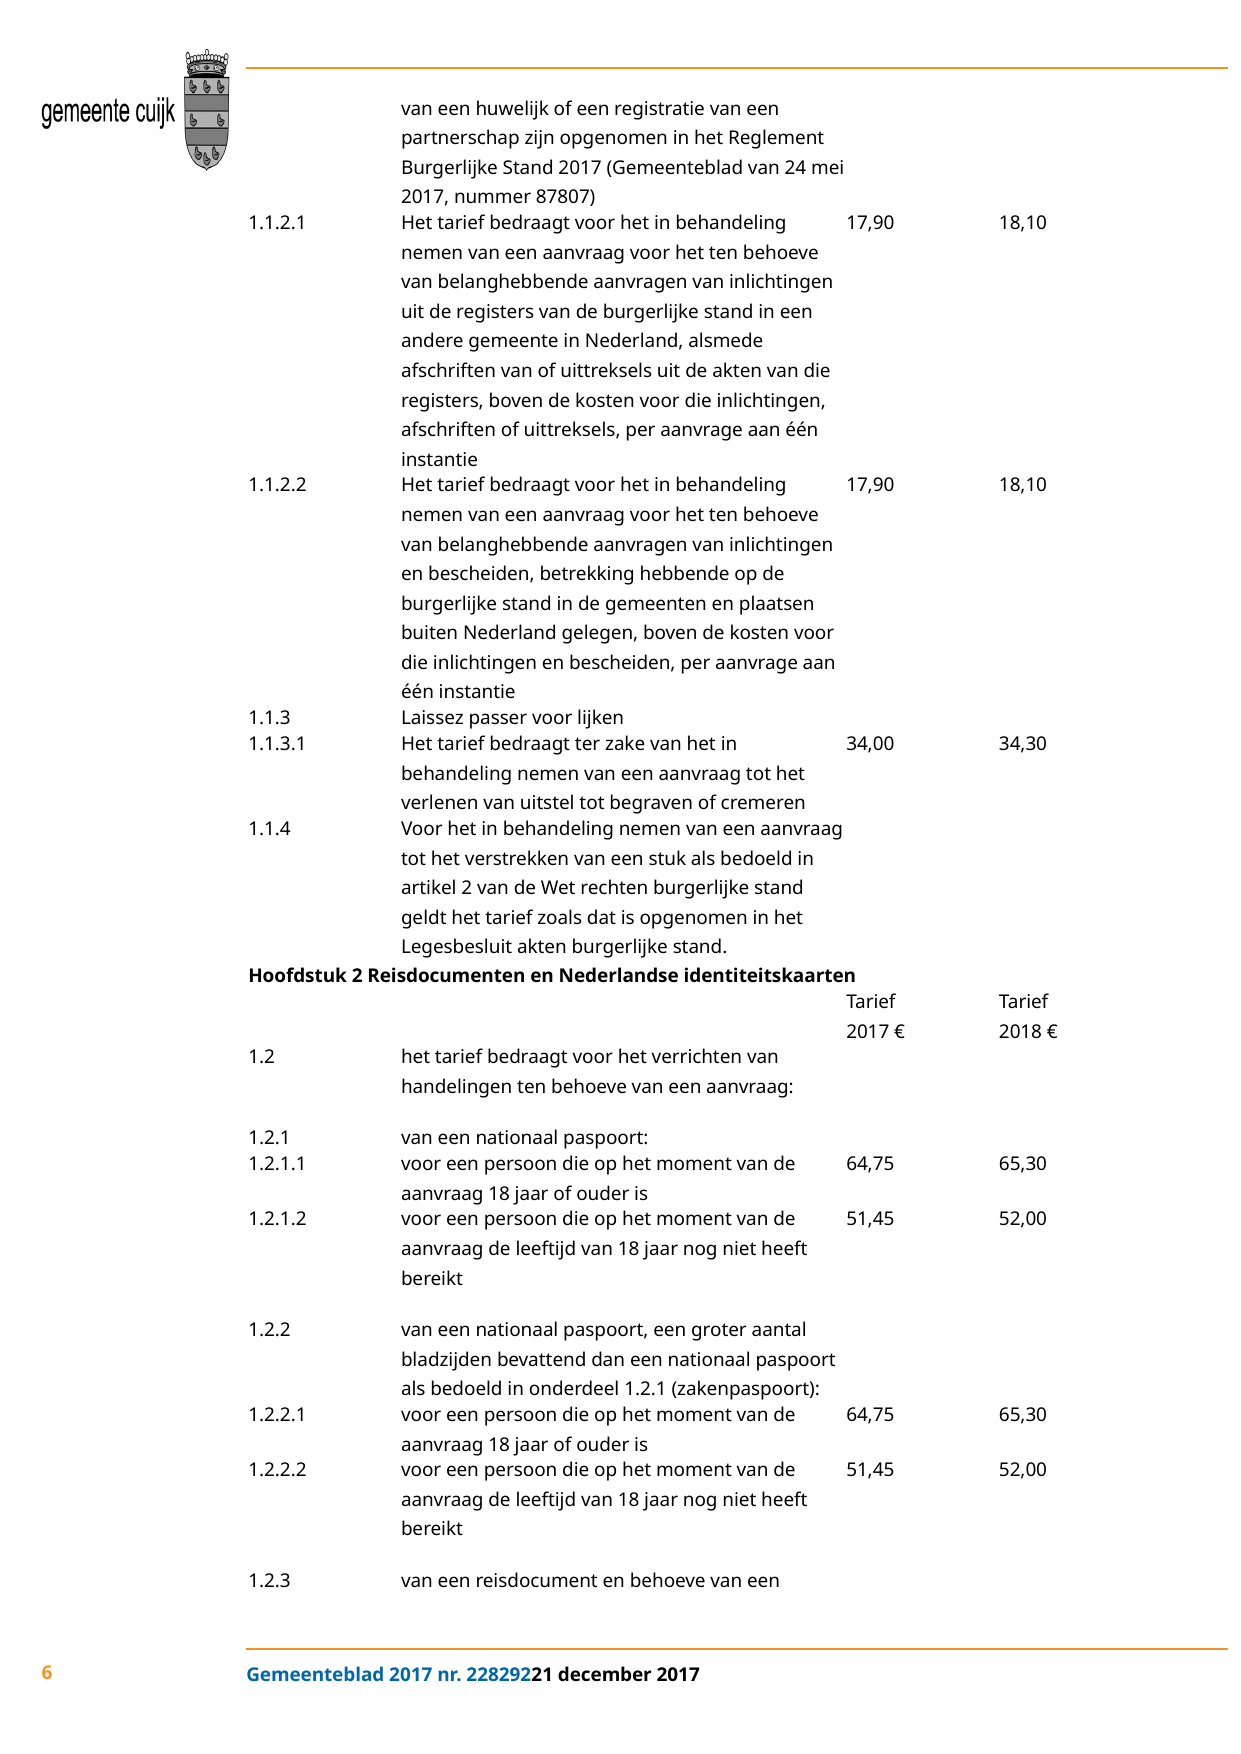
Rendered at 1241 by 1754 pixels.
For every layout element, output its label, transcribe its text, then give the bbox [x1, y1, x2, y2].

table_cell [846, 1099, 999, 1124]
table_cell 1.1.3 [248, 705, 401, 730]
table_cell 1.1.4 [248, 815, 401, 959]
table_cell 1.2.2.2 [248, 1456, 401, 1541]
table_cell [846, 1044, 999, 1099]
table_cell [846, 95, 999, 209]
table_cell [248, 1541, 401, 1567]
table_cell 1.2 [248, 1044, 401, 1099]
table_cell voor een persoon die op het moment van de aanvraag 18 jaar of ouder is [401, 1401, 846, 1456]
table_cell 1.2.1.2 [248, 1206, 401, 1291]
table_cell voor een persoon die op het moment van de aanvraag 18 jaar of ouder is [401, 1150, 846, 1206]
table_cell 1.1.2.1 [248, 209, 401, 472]
table_cell Laissez passer voor lijken [401, 705, 846, 730]
table_cell [999, 1099, 1152, 1124]
table_cell 51,45 [846, 1206, 999, 1291]
table_cell Het tarief bedraagt voor het in behandeling nemen van een aanvraag voor het ten behoeve van belanghebbende aanvragen van inlichtingen en bescheiden, betrekking hebbende op de burgerlijke stand in de gemeenten en plaatsen buiten Nederland gelegen, boven de kosten voor die inlichtingen en bescheiden, per aanvrage aan één instantie [401, 472, 846, 704]
table_cell 1.2.2 [248, 1316, 401, 1401]
table_cell [999, 815, 1152, 959]
table_cell 52,00 [999, 1456, 1152, 1541]
table_cell [248, 1099, 401, 1124]
table_cell 1.2.3 [248, 1567, 401, 1593]
table_cell 34,00 [846, 730, 999, 815]
table_cell [846, 705, 999, 730]
table_cell voor een persoon die op het moment van de aanvraag de leeftijd van 18 jaar nog niet heeft bereikt [401, 1456, 846, 1541]
table_cell [846, 1125, 999, 1150]
table_cell voor een persoon die op het moment van de aanvraag de leeftijd van 18 jaar nog niet heeft bereikt [401, 1206, 846, 1291]
table_cell [401, 988, 846, 1043]
table_cell 18,10 [999, 472, 1152, 704]
table_cell [999, 1044, 1152, 1099]
table_cell Het tarief bedraagt ter zake van het in behandeling nemen van een aanvraag tot het verlenen van uitstel tot begraven of cremeren [401, 730, 846, 815]
table_cell Voor het in behandeling nemen van een aanvraag tot het verstrekken van een stuk als bedoeld in artikel 2 van de Wet rechten burgerlijke stand geldt het tarief zoals dat is opgenomen in het Legesbesluit akten burgerlijke stand. [401, 815, 846, 959]
table_cell 64,75 [846, 1150, 999, 1206]
table_cell 34,30 [999, 730, 1152, 815]
table_cell [999, 1125, 1152, 1150]
table_cell Tarief 2018 € [999, 988, 1152, 1043]
table_cell [401, 1099, 846, 1124]
table_header Hoofdstuk 2 Reisdocumenten en Nederlandse identiteitskaarten [248, 963, 1152, 988]
table_cell [846, 1541, 999, 1567]
table_cell [999, 1291, 1152, 1316]
table_cell [401, 1541, 846, 1567]
table_cell [846, 1316, 999, 1401]
table_cell [248, 95, 401, 209]
table_cell [846, 1567, 999, 1593]
table_cell [846, 815, 999, 959]
table_cell 1.2.2.1 [248, 1401, 401, 1456]
table_cell Tarief 2017 € [846, 988, 999, 1043]
table_cell [248, 1291, 401, 1316]
table_cell [999, 95, 1152, 209]
table_cell 18,10 [999, 209, 1152, 472]
table_cell van een reisdocument en behoeve van een [401, 1567, 846, 1593]
table_cell 51,45 [846, 1456, 999, 1541]
table_cell [999, 1316, 1152, 1401]
table_cell van een nationaal paspoort: [401, 1125, 846, 1150]
table_cell van een nationaal paspoort, een groter aantal bladzijden bevattend dan een nationaal paspoort als bedoeld in onderdeel 1.2.1 (zakenpaspoort): [401, 1316, 846, 1401]
table_cell [999, 1541, 1152, 1567]
table_cell 65,30 [999, 1150, 1152, 1206]
table_cell 64,75 [846, 1401, 999, 1456]
table_cell 1.1.3.1 [248, 730, 401, 815]
table_cell 65,30 [999, 1401, 1152, 1456]
table_cell [401, 1291, 846, 1316]
table_cell [999, 705, 1152, 730]
table_cell 1.2.1.1 [248, 1150, 401, 1206]
table_cell Het tarief bedraagt voor het in behandeling nemen van een aanvraag voor het ten behoeve van belanghebbende aanvragen van inlichtingen uit de registers van de burgerlijke stand in een andere gemeente in Nederland, alsmede afschriften van of uittreksels uit de akten van die registers, boven de kosten voor die inlichtingen, afschriften of uittreksels, per aanvrage aan één instantie [401, 209, 846, 472]
table_cell [999, 1567, 1152, 1593]
table_cell 1.1.2.2 [248, 472, 401, 704]
picture [41, 47, 231, 172]
table_cell 17,90 [846, 209, 999, 472]
table_cell het tarief bedraagt voor het verrichten van handelingen ten behoeve van een aanvraag: [401, 1044, 846, 1099]
table_cell 1.2.1 [248, 1125, 401, 1150]
table_cell [248, 988, 401, 1043]
table_cell [846, 1291, 999, 1316]
table_cell 52,00 [999, 1206, 1152, 1291]
table_cell 17,90 [846, 472, 999, 704]
table_cell van een huwelijk of een registratie van een partnerschap zijn opgenomen in het Reglement Burgerlijke Stand 2017 (Gemeenteblad van 24 mei 2017, nummer 87807) [401, 95, 846, 209]
